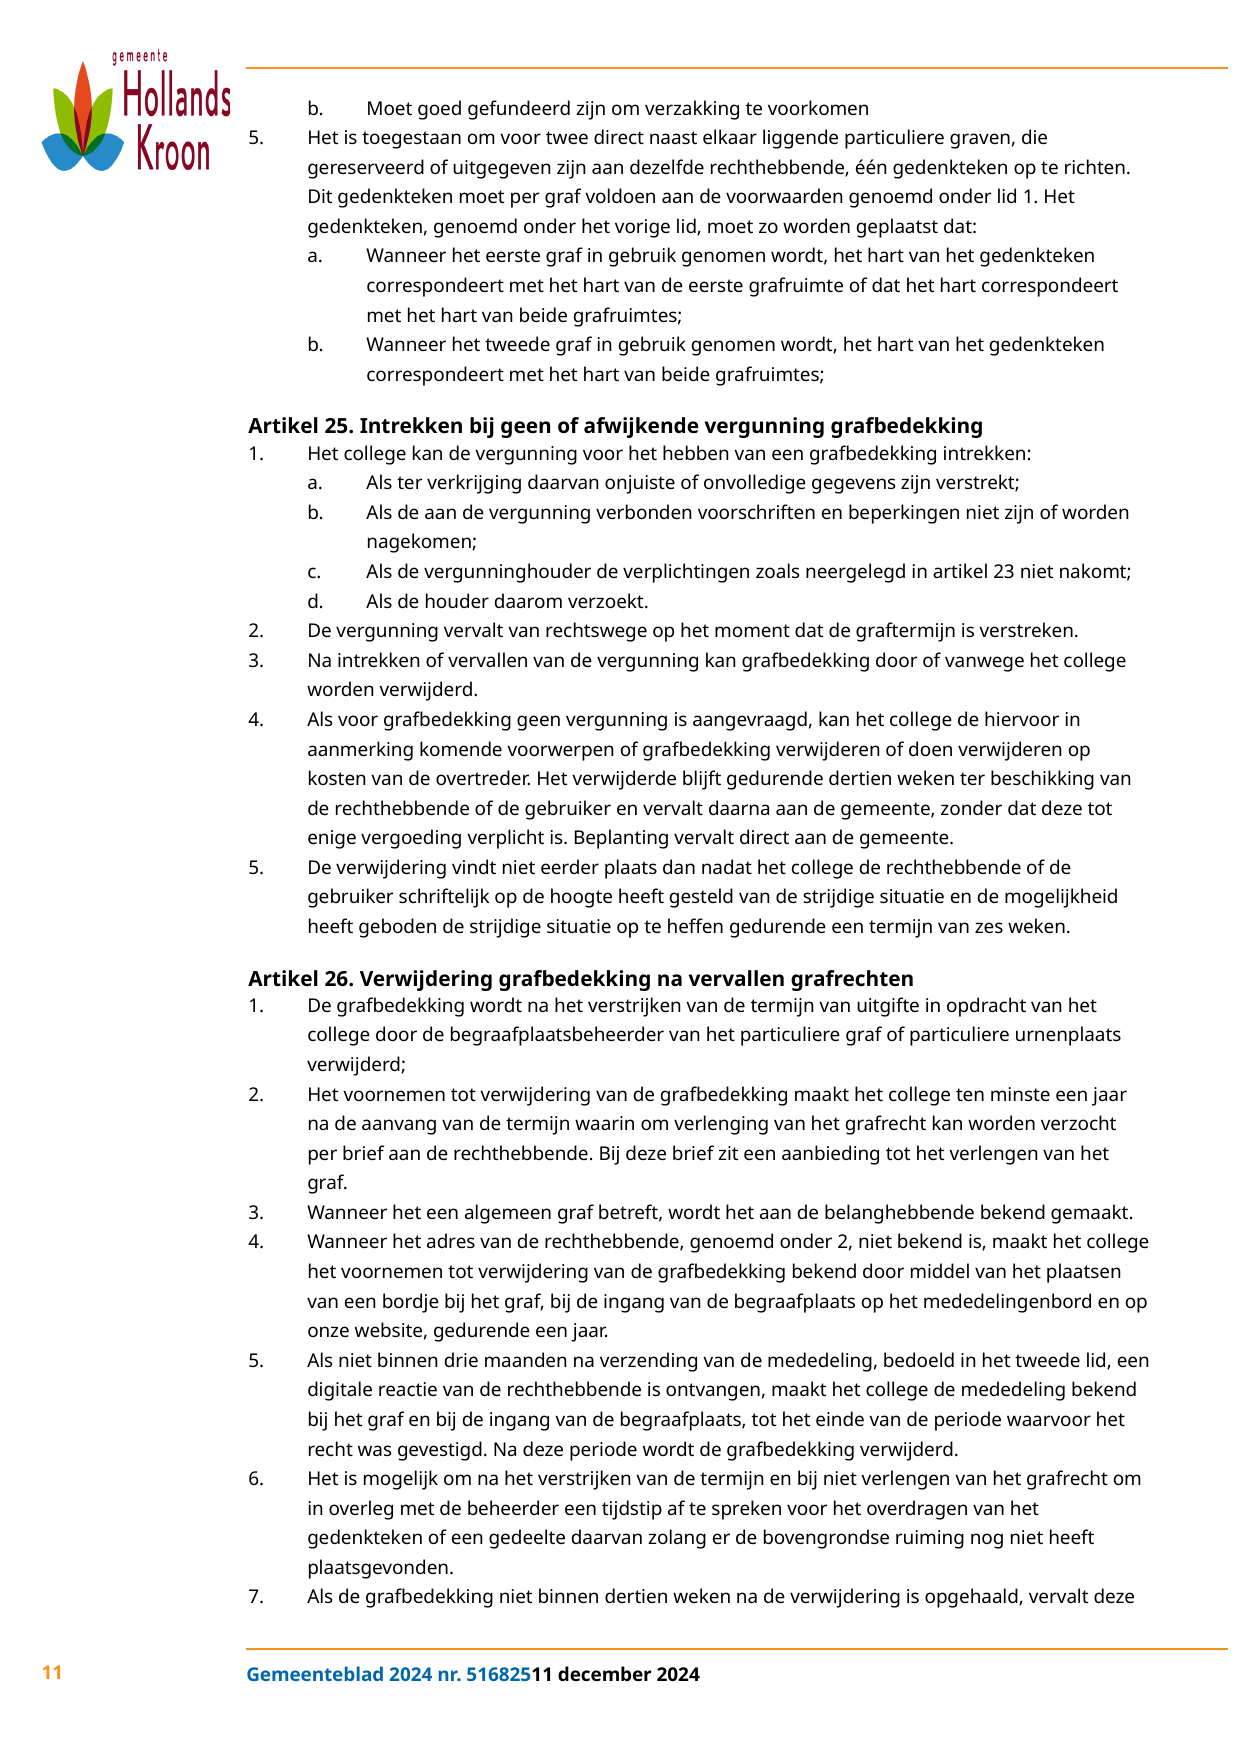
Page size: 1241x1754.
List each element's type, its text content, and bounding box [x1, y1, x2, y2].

list Als de aan de vergunning verbonden voorschriften en beperkingen niet zijn of worden nagekomen; [307, 499, 1152, 554]
list Na intrekken of vervallen van de vergunning kan grafbedekking door of vanwege het college worden verwijderd. [248, 647, 1152, 702]
list Als niet binnen drie maanden na verzending van de mededeling, bedoeld in het tweede lid, een digitale reactie van de rechthebbende is ontvangen, maakt het college de mededeling bekend bij het graf en bij de ingang van de begraafplaats, tot het einde van de periode waarvoor het recht was gevestigd. Na deze periode wordt de grafbedekking verwijderd. [248, 1347, 1152, 1462]
list Wanneer het adres van de rechthebbende, genoemd onder 2, niet bekend is, maakt het college het voornemen tot verwijdering van de grafbedekking bekend door middel van het plaatsen van een bordje bij het graf, bij de ingang van de begraafplaats op het mededelingenbord en op onze website, gedurende een jaar. [248, 1229, 1152, 1343]
list Het voornemen tot verwijdering van de grafbedekking maakt het college ten minste een jaar na de aanvang van de termijn waarin om verlenging van het grafrecht kan worden verzocht per brief aan de rechthebbende. Bij deze brief zit een aanbieding tot het verlengen van het graf. [248, 1081, 1152, 1195]
list Wanneer het eerste graf in gebruik genomen wordt, het hart van het gedenkteken correspondeert met het hart van de eerste grafruimte of dat het hart correspondeert met het hart van beide grafruimtes; [307, 243, 1152, 328]
list Als ter verkrijging daarvan onjuiste of onvolledige gegevens zijn verstrekt; [307, 469, 1152, 495]
list Wanneer het een algemeen graf betreft, wordt het aan de belanghebbende bekend gemaakt. [248, 1199, 1152, 1225]
list Als de grafbedekking niet binnen dertien weken na de verwijdering is opgehaald, vervalt deze [248, 1584, 1152, 1609]
list Wanneer het tweede graf in gebruik genomen wordt, het hart van het gedenkteken correspondeert met het hart van beide grafruimtes; [307, 331, 1152, 387]
text Artikel 26. Verwijdering grafbedekking na vervallen grafrechten [248, 964, 1152, 992]
list Moet goed gefundeerd zijn om verzakking te voorkomen [307, 95, 1152, 121]
list Als de houder daarom verzoekt. [307, 588, 1152, 613]
list De grafbedekking wordt na het verstrijken van de termijn van uitgifte in opdracht van het college door de begraafplaatsbeheerder van het particuliere graf of particuliere urnenplaats verwijderd; [248, 992, 1152, 1077]
list Het is toegestaan om voor twee direct naast elkaar liggende particuliere graven, die gereserveerd of uitgegeven zijn aan dezelfde rechthebbende, één gedenkteken op te richten. Dit gedenkteken moet per graf voldoen aan de voorwaarden genoemd onder lid 1. Het gedenkteken, genoemd onder het vorige lid, moet zo worden geplaatst dat: [248, 124, 1152, 239]
text Artikel 25. Intrekken bij geen of afwijkende vergunning grafbedekking [248, 411, 1152, 440]
list Als de vergunninghouder de verplichtingen zoals neergelegd in artikel 23 niet nakomt; [307, 558, 1152, 584]
picture [41, 47, 231, 172]
list Het is mogelijk om na het verstrijken van de termijn en bij niet verlengen van het grafrecht om in overleg met de beheerder een tijdstip af te spreken voor het overdragen van het gedenkteken of een gedeelte daarvan zolang er de bovengrondse ruiming nog niet heeft plaatsgevonden. [248, 1465, 1152, 1580]
list Het college kan de vergunning voor het hebben van een grafbedekking intrekken: [248, 440, 1152, 466]
list De verwijdering vindt niet eerder plaats dan nadat het college de rechthebbende of de gebruiker schriftelijk op de hoogte heeft gesteld van de strijdige situatie en de mogelijkheid heeft geboden de strijdige situatie op te heffen gedurende een termijn van zes weken. [248, 854, 1152, 939]
list De vergunning vervalt van rechtswege op het moment dat de graftermijn is verstreken. [248, 617, 1152, 643]
list Als voor grafbedekking geen vergunning is aangevraagd, kan het college de hiervoor in aanmerking komende voorwerpen of grafbedekking verwijderen of doen verwijderen op kosten van de overtreder. Het verwijderde blijft gedurende dertien weken ter beschikking van de rechthebbende of de gebruiker en vervalt daarna aan de gemeente, zonder dat deze tot enige vergoeding verplicht is. Beplanting vervalt direct aan de gemeente. [248, 706, 1152, 850]
